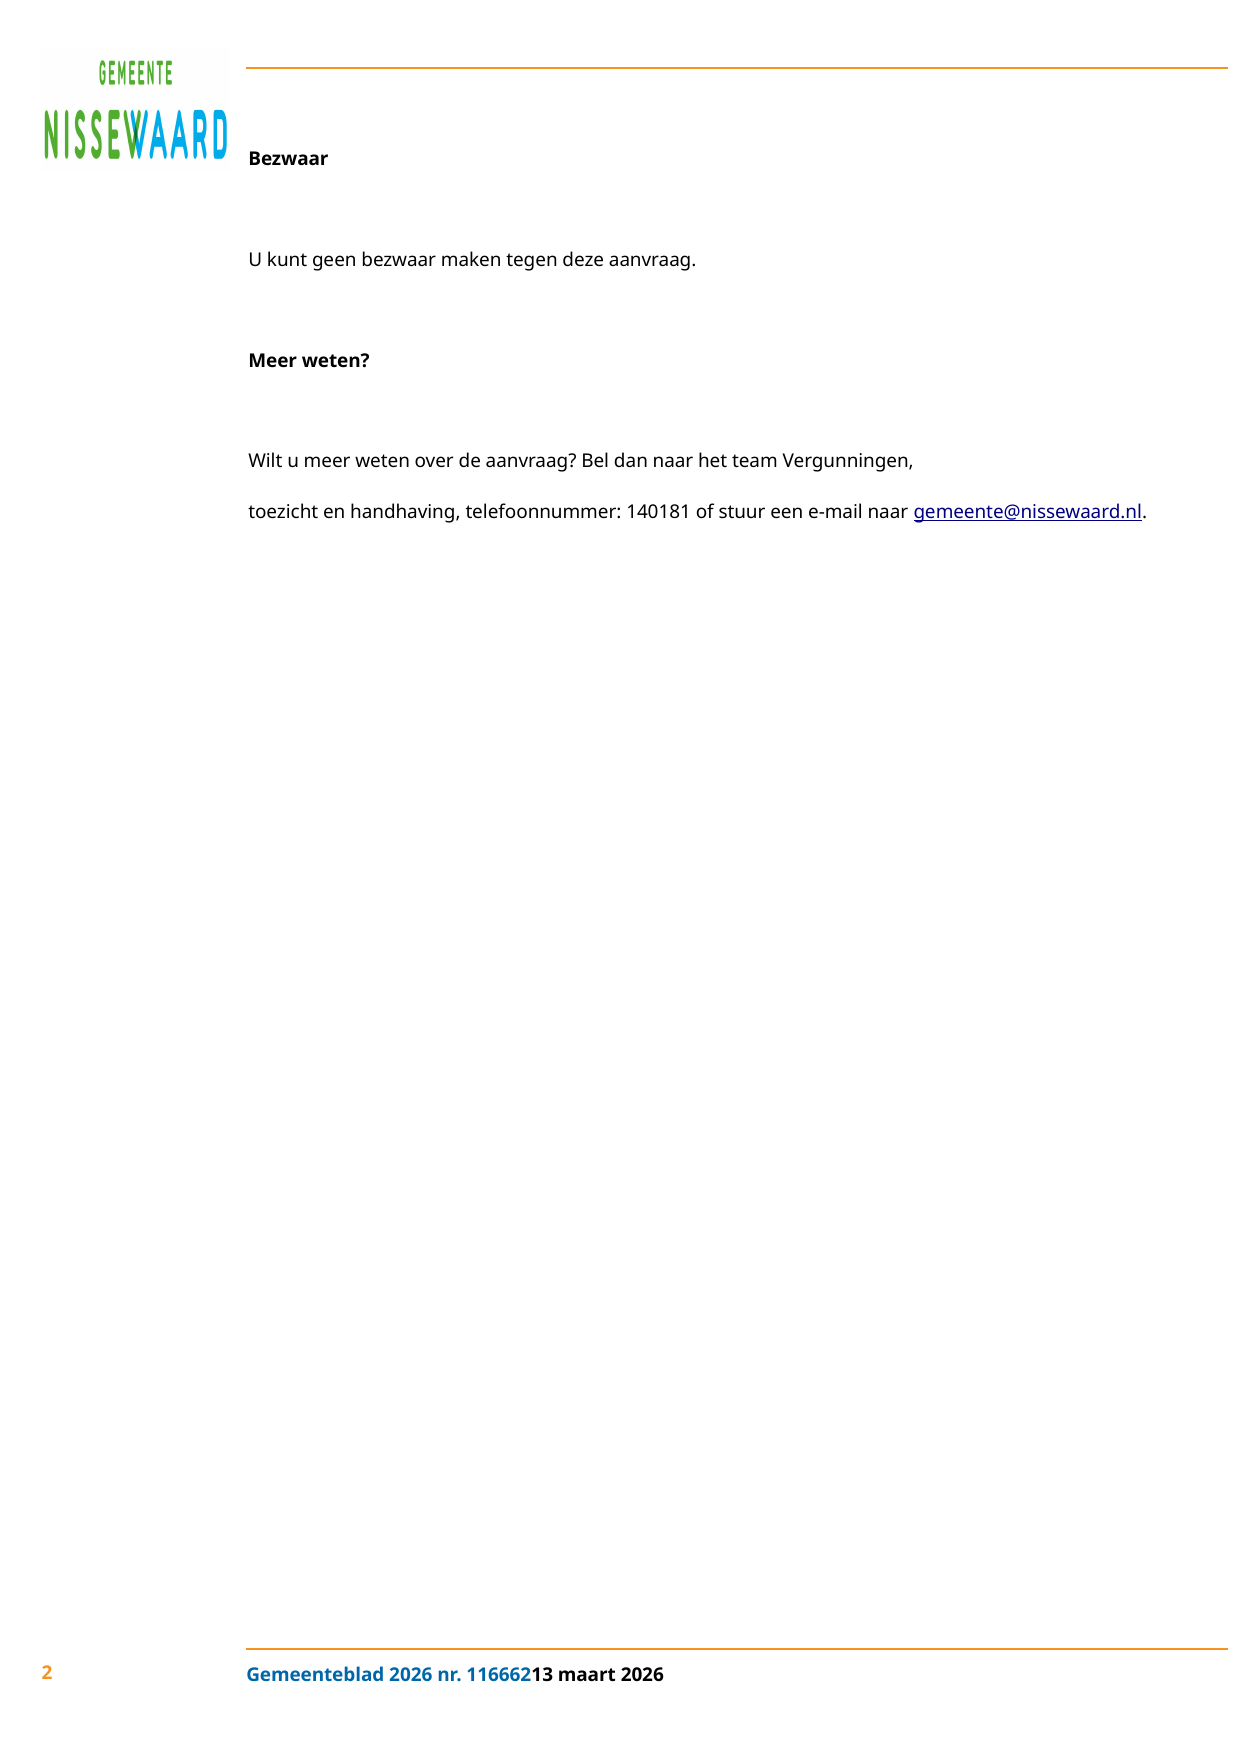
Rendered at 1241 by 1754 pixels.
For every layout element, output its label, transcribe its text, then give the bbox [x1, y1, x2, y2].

text toezicht en handhaving, telefoonnummer: 140181 of stuur een e-mail naar gemeente@nissewaard.nl. [248, 498, 1152, 524]
text Wilt u meer weten over de aanvraag? Bel dan naar het team Vergunningen, [248, 448, 1152, 473]
text Bezwaar [248, 145, 1152, 171]
text U kunt geen bezwaar maken tegen deze aanvraag. [248, 246, 1152, 272]
text Meer weten? [248, 347, 1152, 373]
picture [41, 47, 231, 172]
